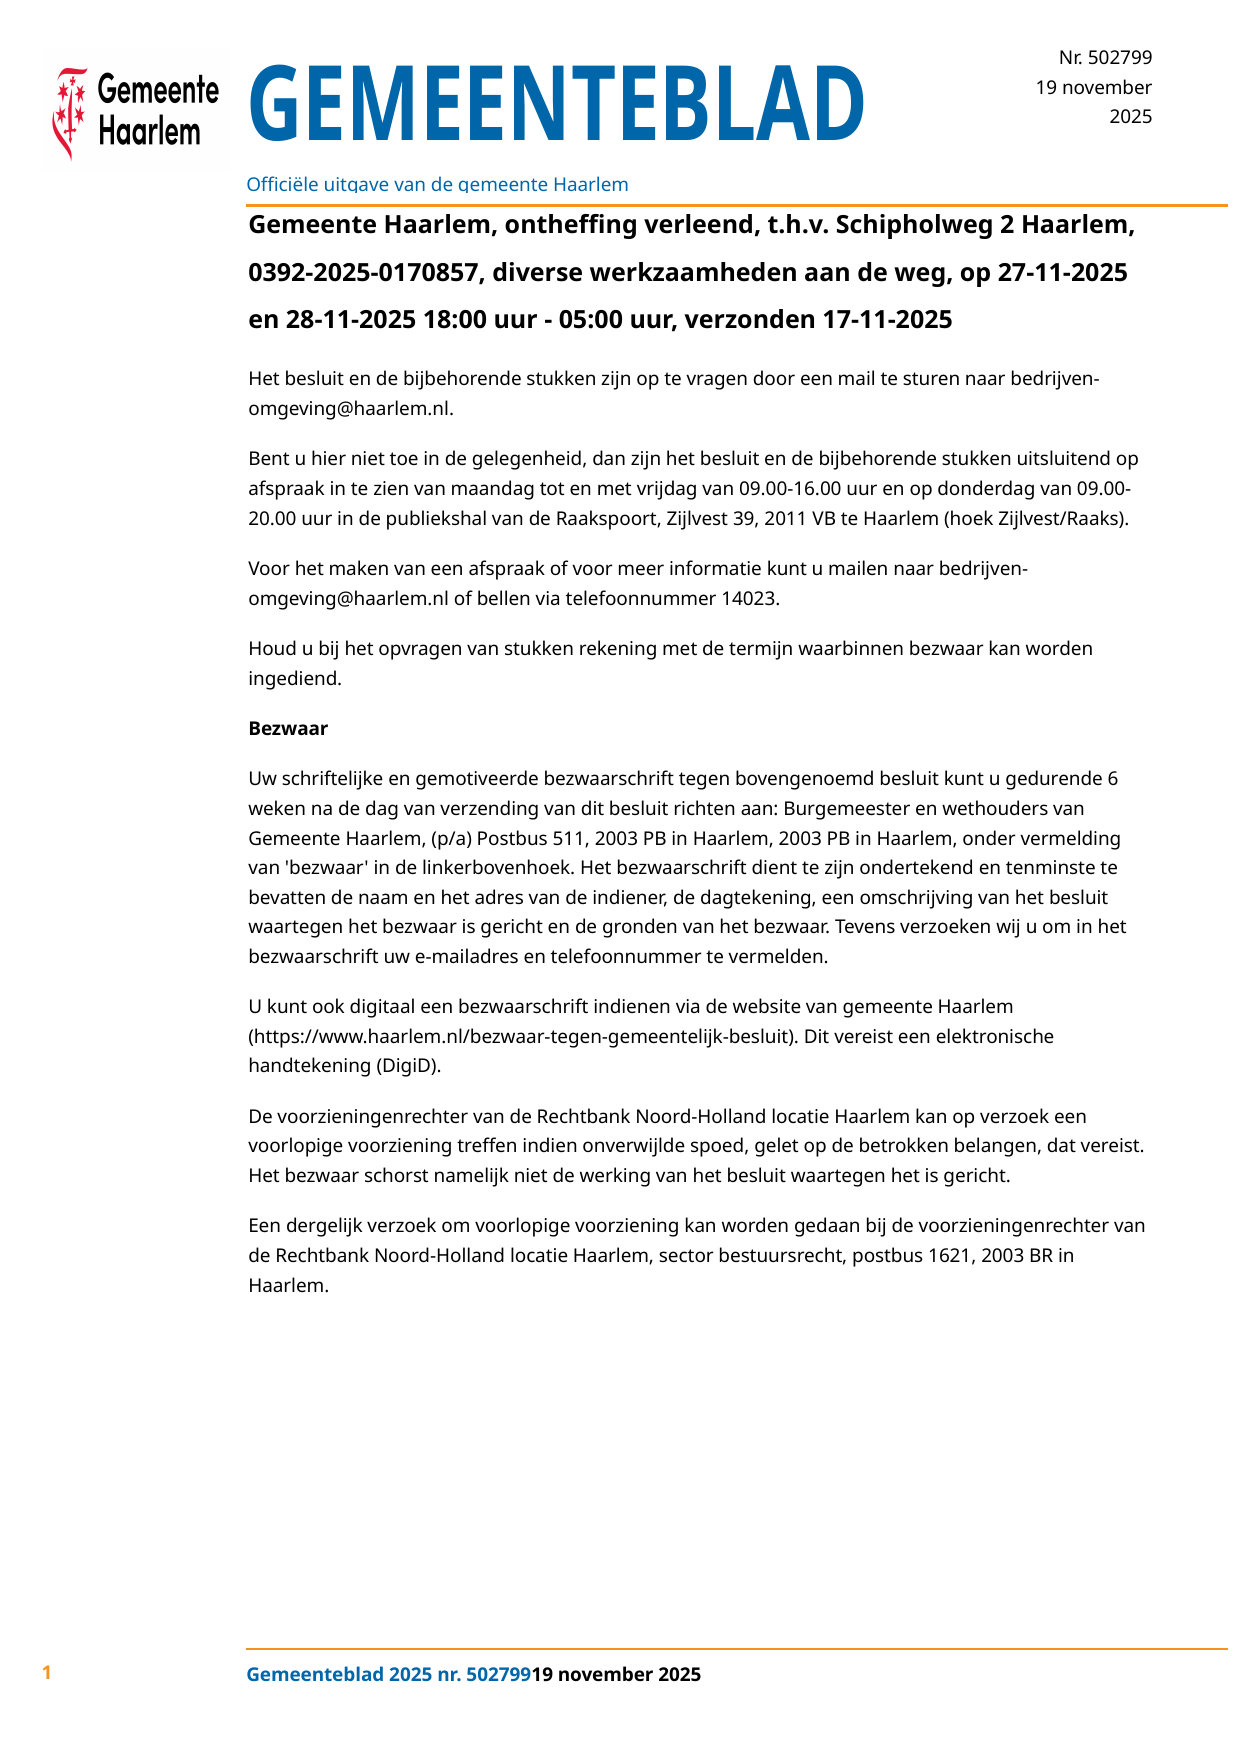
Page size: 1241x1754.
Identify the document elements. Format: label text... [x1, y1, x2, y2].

text Een dergelijk verzoek om voorlopige voorziening kan worden gedaan bij de voorzieningenrechter van de Rechtbank Noord-Holland locatie Haarlem, sector bestuursrecht, postbus 1621, 2003 BR in Haarlem. [248, 1213, 1152, 1297]
text Uw schriftelijke en gemotiveerde bezwaarschrift tegen bovengenoemd besluit kunt u gedurende 6 weken na de dag van verzending van dit besluit richten aan: Burgemeester en wethouders van Gemeente Haarlem, (p/a) Postbus 511, 2003 PB in Haarlem, 2003 PB in Haarlem, onder vermelding van 'bezwaar' in de linkerbovenhoek. Het bezwaarschrift dient te zijn ondertekend en tenminste te bevatten de naam en het adres van de indiener, de dagtekening, een omschrijving van het besluit waartegen het bezwaar is gericht en de gronden van het bezwaar. Tevens verzoeken wij u om in het bezwaarschrift uw e-mailadres en telefoonnummer te vermelden. [248, 766, 1152, 969]
picture [41, 47, 231, 172]
text Gemeente Haarlem, ontheffing verleend, t.h.v. Schipholweg 2 Haarlem, 0392-2025-0170857, diverse werkzaamheden aan de weg, op 27-11-2025 en 28-11-2025 18:00 uur - 05:00 uur, verzonden 17-11-2025 [248, 207, 1152, 336]
text Het besluit en de bijbehorende stukken zijn op te vragen door een mail te sturen naar bedrijven-omgeving@haarlem.nl. [248, 366, 1152, 421]
text U kunt ook digitaal een bezwaarschrift indienen via de website van gemeente Haarlem (https://www.haarlem.nl/bezwaar-tegen-gemeentelijk-besluit). Dit vereist een elektronische handtekening (DigiD). [248, 993, 1152, 1078]
text Houd u bij het opvragen van stukken rekening met de termijn waarbinnen bezwaar kan worden ingediend. [248, 635, 1152, 690]
text De voorzieningenrechter van de Rechtbank Noord-Holland locatie Haarlem kan op verzoek een voorlopige voorziening treffen indien onverwijlde spoed, gelet op de betrokken belangen, dat vereist. Het bezwaar schorst namelijk niet de werking van het besluit waartegen het is gericht. [248, 1103, 1152, 1188]
text Bezwaar [248, 715, 1152, 741]
text Bent u hier niet toe in de gelegenheid, dan zijn het besluit en de bijbehorende stukken uitsluitend op afspraak in te zien van maandag tot en met vrijdag van 09.00-16.00 uur en op donderdag van 09.00-20.00 uur in de publiekshal van de Raakspoort, Zijlvest 39, 2011 VB te Haarlem (hoek Zijlvest/Raaks). [248, 446, 1152, 530]
text Voor het maken van een afspraak of voor meer informatie kunt u mailen naar bedrijven-omgeving@haarlem.nl of bellen via telefoonnummer 14023. [248, 555, 1152, 610]
